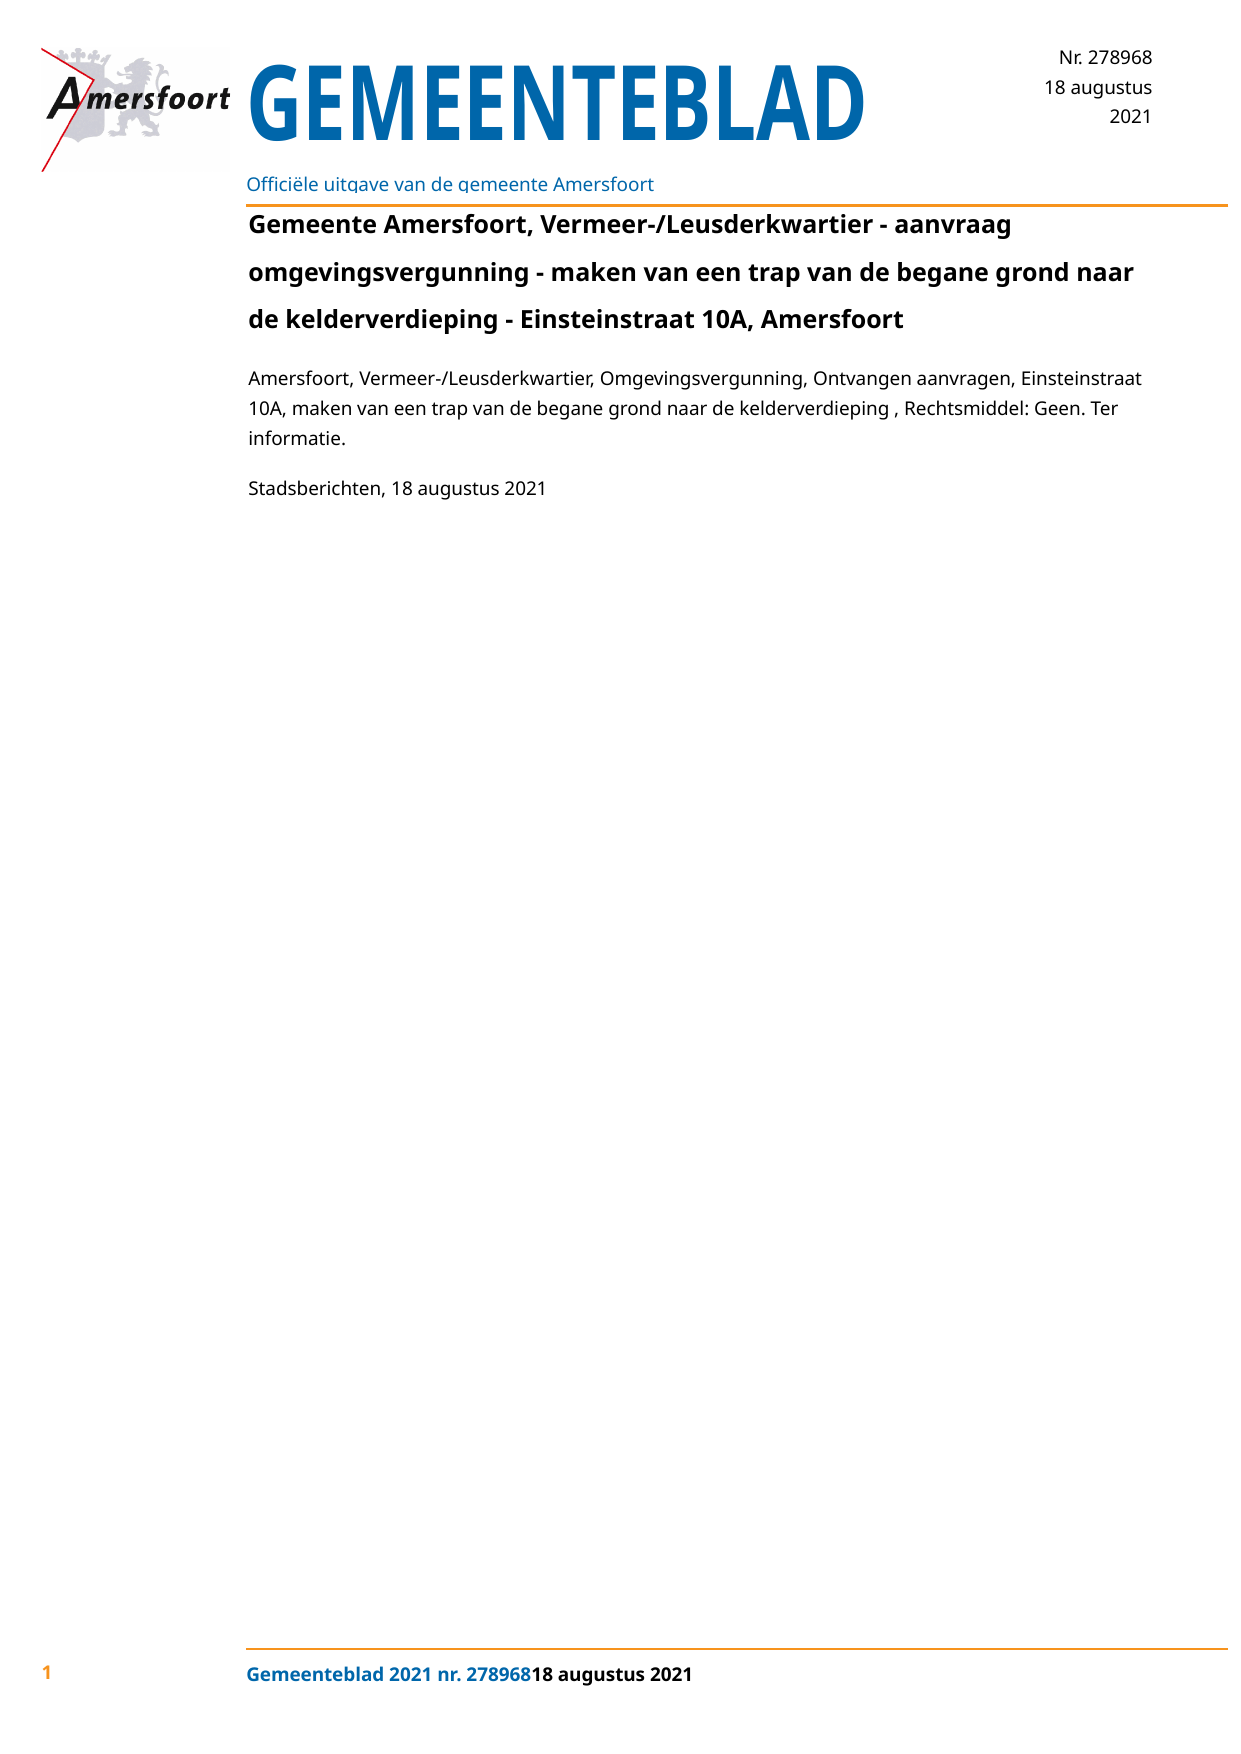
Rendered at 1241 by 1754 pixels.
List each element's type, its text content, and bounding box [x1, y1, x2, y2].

picture [41, 47, 231, 172]
text Stadsberichten, 18 augustus 2021 [248, 475, 1152, 501]
text Amersfoort, Vermeer-/Leusderkwartier, Omgevingsvergunning, Ontvangen aanvragen, Einsteinstraat 10A, maken van een trap van de begane grond naar de kelderverdieping , Rechtsmiddel: Geen. Ter informatie. [248, 366, 1152, 450]
text Gemeente Amersfoort, Vermeer-/Leusderkwartier - aanvraag omgevingsvergunning - maken van een trap van de begane grond naar de kelderverdieping - Einsteinstraat 10A, Amersfoort [248, 207, 1152, 336]
